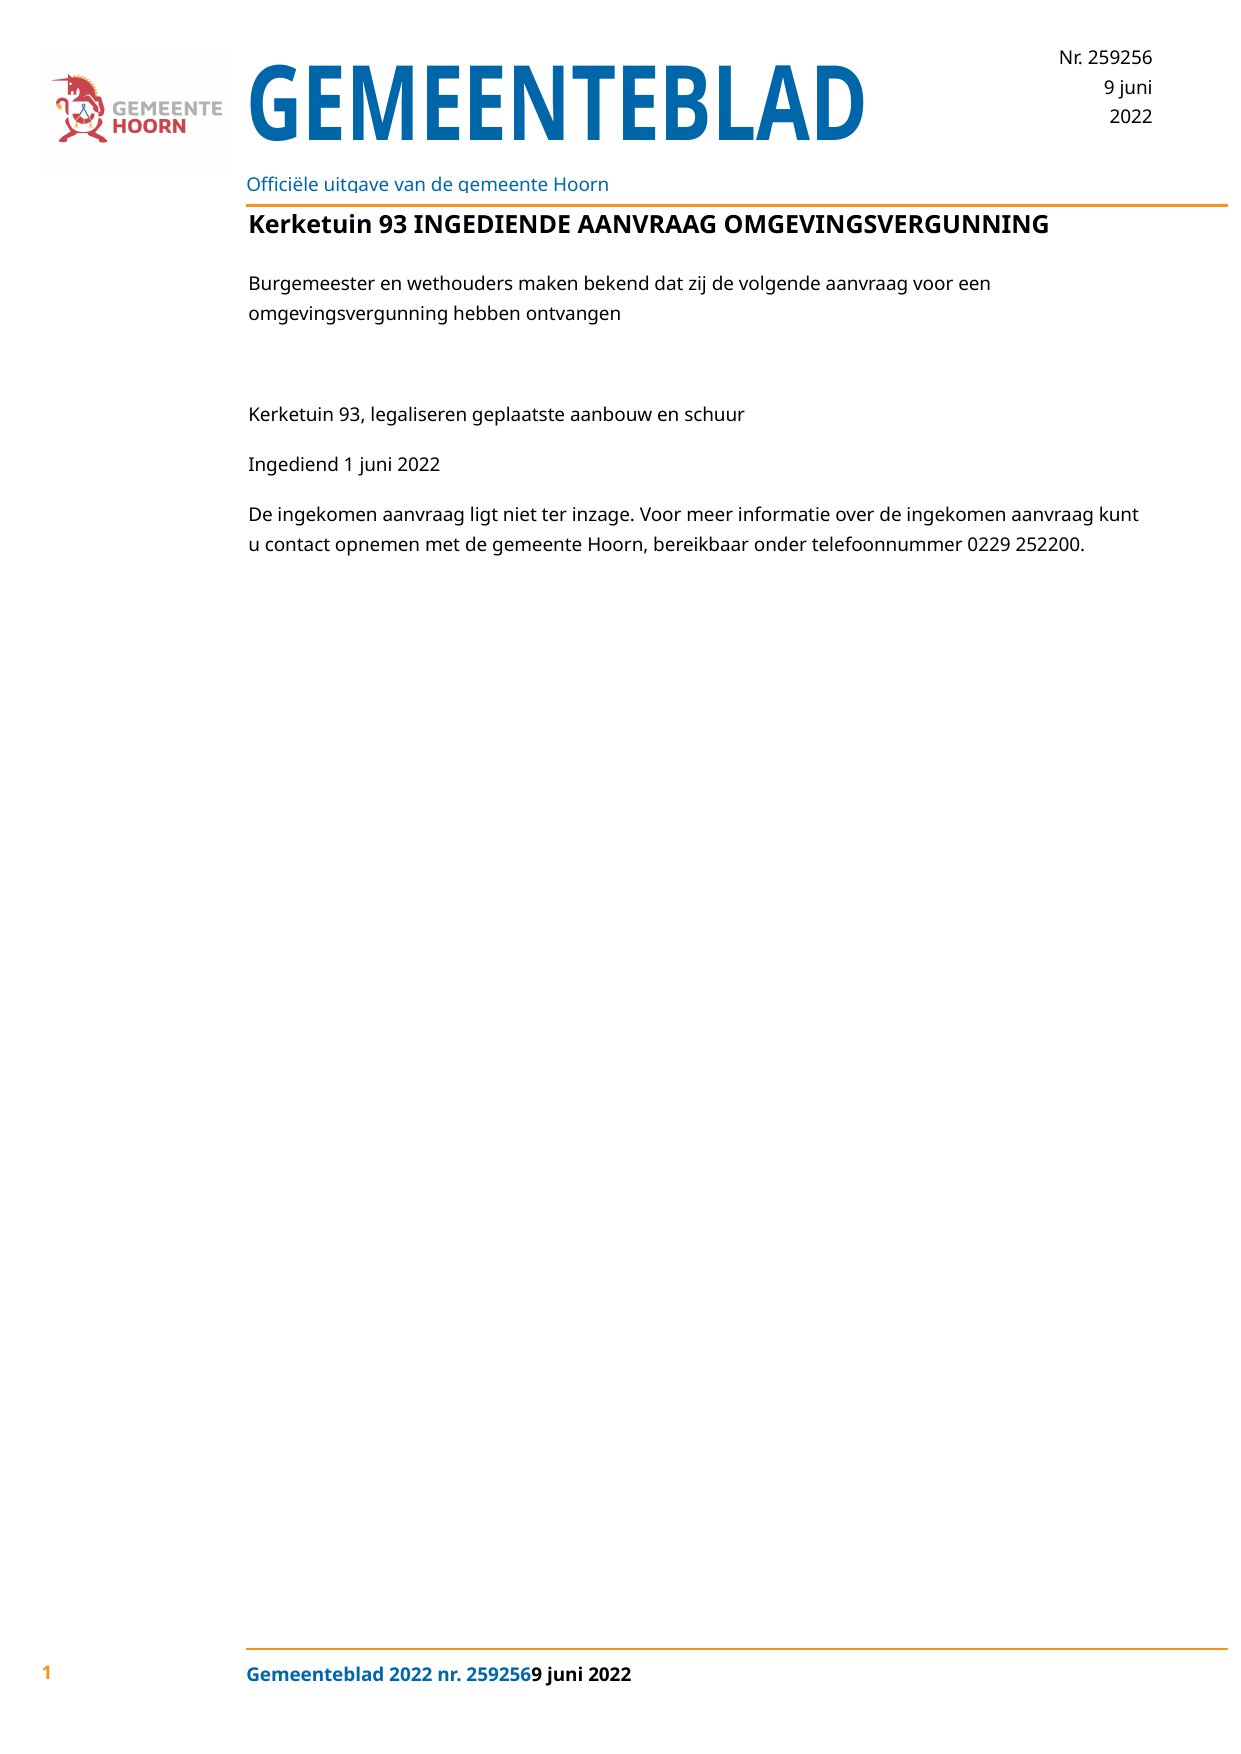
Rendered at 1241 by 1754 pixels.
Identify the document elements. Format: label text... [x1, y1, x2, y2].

text Burgemeester en wethouders maken bekend dat zij de volgende aanvraag voor een omgevingsvergunning hebben ontvangen [248, 270, 1152, 326]
text Kerketuin 93, legaliseren geplaatste aanbouw en schuur [248, 401, 1152, 426]
picture [41, 47, 231, 172]
text Kerketuin 93 INGEDIENDE AANVRAAG OMGEVINGSVERGUNNING [248, 207, 1152, 241]
text De ingekomen aanvraag ligt niet ter inzage. Voor meer informatie over de ingekomen aanvraag kunt u contact opnemen met de gemeente Hoorn, bereikbaar onder telefoonnummer 0229 252200. [248, 502, 1152, 557]
text Ingediend 1 juni 2022 [248, 451, 1152, 477]
